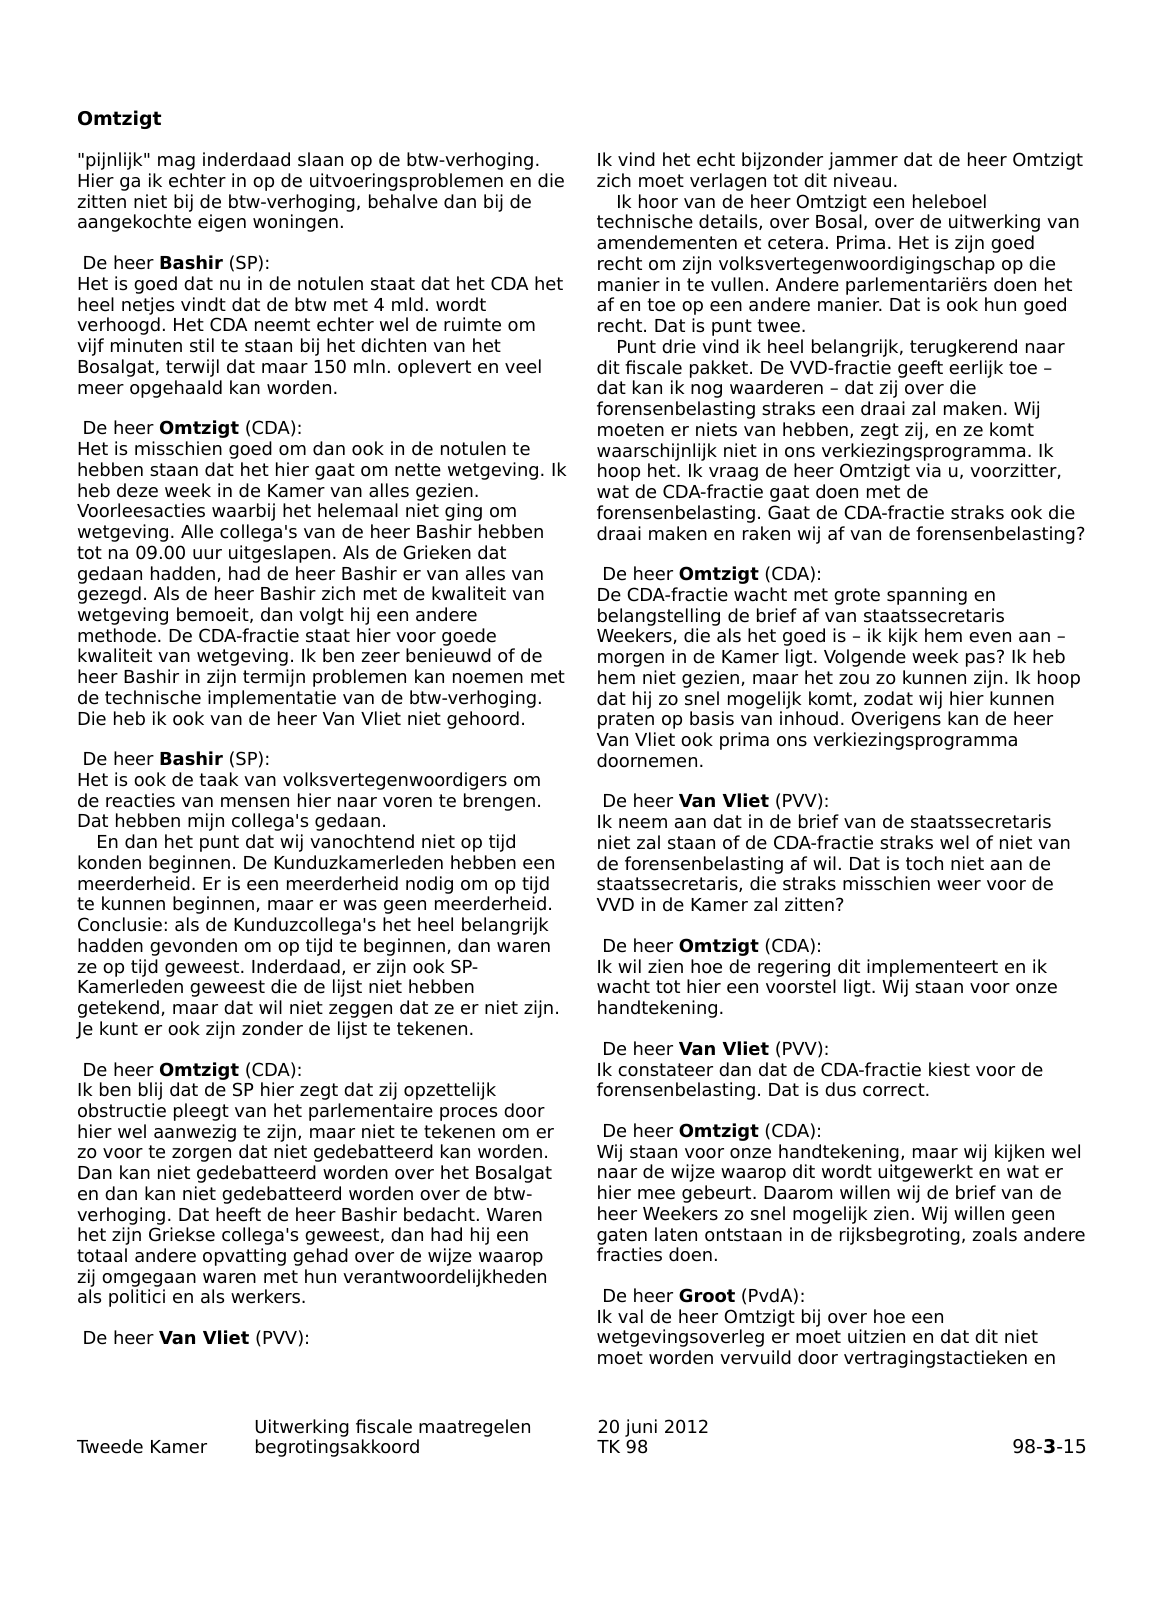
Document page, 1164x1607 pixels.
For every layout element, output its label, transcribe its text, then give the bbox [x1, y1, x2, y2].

text De heer Omtzigt (CDA): [596, 936, 1087, 956]
text Punt drie vind ik heel belangrijk, terugkerend naar dit fiscale pakket. De VVD-fractie geeft eerlijk toe – dat kan ik nog waarderen – dat zij over die forensenbelasting straks een draai zal maken. Wij moeten er niets van hebben, zegt zij, en ze komt waarschijnlijk niet in ons verkiezingsprogramma. Ik hoop het. Ik vraag de heer Omtzigt via u, voorzitter, wat de CDA-fractie gaat doen met de forensenbelasting. Gaat de CDA-fractie straks ook die draai maken en raken wij af van de forensenbelasting? [596, 337, 1087, 544]
text De heer Van Vliet (PVV): [77, 1328, 567, 1349]
text Ik constateer dan dat de CDA-fractie kiest voor de forensenbelasting. Dat is dus correct. [596, 1059, 1087, 1101]
text Ik val de heer Omtzigt bij over hoe een wetgevingsoverleg er moet uitzien en dat dit niet moet worden vervuild door vertragingstactieken en [596, 1307, 1087, 1369]
text De heer Omtzigt (CDA): [596, 564, 1087, 585]
text De heer Van Vliet (PVV): [596, 1039, 1087, 1059]
text En dan het punt dat wij vanochtend niet op tijd konden beginnen. De Kunduzkamerleden hebben een meerderheid. Er is een meerderheid nodig om op tijd te kunnen beginnen, maar er was geen meerderheid. Conclusie: als de Kunduzcollega's het heel belangrijk hadden gevonden om op tijd te beginnen, dan waren ze op tijd geweest. Inderdaad, er zijn ook SP-Kamerleden geweest die de lijst niet hebben getekend, maar dat wil niet zeggen dat ze er niet zijn. Je kunt er ook zijn zonder de lijst te tekenen. [77, 832, 567, 1039]
text De heer Bashir (SP): [77, 253, 567, 274]
text Ik ben blij dat de SP hier zegt dat zij opzettelijk obstructie pleegt van het parlementaire proces door hier wel aanwezig te zijn, maar niet te tekenen om er zo voor te zorgen dat niet gedebatteerd kan worden. Dan kan niet gedebatteerd worden over het Bosalgat en dan kan niet gedebatteerd worden over de btw-verhoging. Dat heeft de heer Bashir bedacht. Waren het zijn Griekse collega's geweest, dan had hij een totaal andere opvatting gehad over de wijze waarop zij omgegaan waren met hun verantwoordelijkheden als politici en als werkers. [77, 1080, 567, 1308]
text De heer Van Vliet (PVV): [596, 791, 1087, 812]
text Het is ook de taak van volksvertegenwoordigers om de reacties van mensen hier naar voren te brengen. Dat hebben mijn collega's gedaan. [77, 770, 567, 832]
text De heer Omtzigt (CDA): [77, 1059, 567, 1080]
text De CDA-fractie wacht met grote spanning en belangstelling de brief af van staatssecretaris Weekers, die als het goed is – ik kijk hem even aan – morgen in de Kamer ligt. Volgende week pas? Ik heb hem niet gezien, maar het zou zo kunnen zijn. Ik hoop dat hij zo snel mogelijk komt, zodat wij hier kunnen praten op basis van inhoud. Overigens kan de heer Van Vliet ook prima ons verkiezingsprogramma doornemen. [596, 585, 1087, 771]
text Wij staan voor onze handtekening, maar wij kijken wel naar de wijze waarop dit wordt uitgewerkt en wat er hier mee gebeurt. Daarom willen wij de brief van de heer Weekers zo snel mogelijk zien. Wij willen geen gaten laten ontstaan in de rijksbegroting, zoals andere fracties doen. [596, 1142, 1087, 1266]
text Het is goed dat nu in de notulen staat dat het CDA het heel netjes vindt dat de btw met 4 mld. wordt verhoogd. Het CDA neemt echter wel de ruimte om vijf minuten stil te staan bij het dichten van het Bosalgat, terwijl dat maar 150 mln. oplevert en veel meer opgehaald kan worden. [77, 274, 567, 398]
text De heer Omtzigt (CDA): [77, 418, 567, 439]
text De heer Omtzigt (CDA): [596, 1121, 1087, 1142]
text Ik vind het echt bijzonder jammer dat de heer Omtzigt zich moet verlagen tot dit niveau. [596, 150, 1087, 192]
text De heer Groot (PvdA): [596, 1286, 1087, 1307]
text De heer Bashir (SP): [77, 749, 567, 770]
text Ik wil zien hoe de regering dit implementeert en ik wacht tot hier een voorstel ligt. Wij staan voor onze handtekening. [596, 956, 1087, 1019]
text Het is misschien goed om dan ook in de notulen te hebben staan dat het hier gaat om nette wetgeving. Ik heb deze week in de Kamer van alles gezien. Voorleesacties waarbij het helemaal niet ging om wetgeving. Alle collega's van de heer Bashir hebben tot na 09.00 uur uitgeslapen. Als de Grieken dat gedaan hadden, had de heer Bashir er van alles van gezegd. Als de heer Bashir zich met de kwaliteit van wetgeving bemoeit, dan volgt hij een andere methode. De CDA-fractie staat hier voor goede kwaliteit van wetgeving. Ik ben zeer benieuwd of de heer Bashir in zijn termijn problemen kan noemen met de technische implementatie van de btw-verhoging. Die heb ik ook van de heer Van Vliet niet gehoord. [77, 439, 567, 729]
text Ik hoor van de heer Omtzigt een heleboel technische details, over Bosal, over de uitwerking van amendementen et cetera. Prima. Het is zijn goed recht om zijn volksvertegenwoordigingschap op die manier in te vullen. Andere parlementariërs doen het af en toe op een andere manier. Dat is ook hun goed recht. Dat is punt twee. [596, 192, 1087, 337]
text "pijnlijk" mag inderdaad slaan op de btw-verhoging. Hier ga ik echter in op de uitvoeringsproblemen en die zitten niet bij de btw-verhoging, behalve dan bij de aangekochte eigen woningen. [77, 150, 567, 233]
text Ik neem aan dat in de brief van de staatssecretaris niet zal staan of de CDA-fractie straks wel of niet van de forensenbelasting af wil. Dat is toch niet aan de staatssecretaris, die straks misschien weer voor de VVD in de Kamer zal zitten? [596, 812, 1087, 916]
